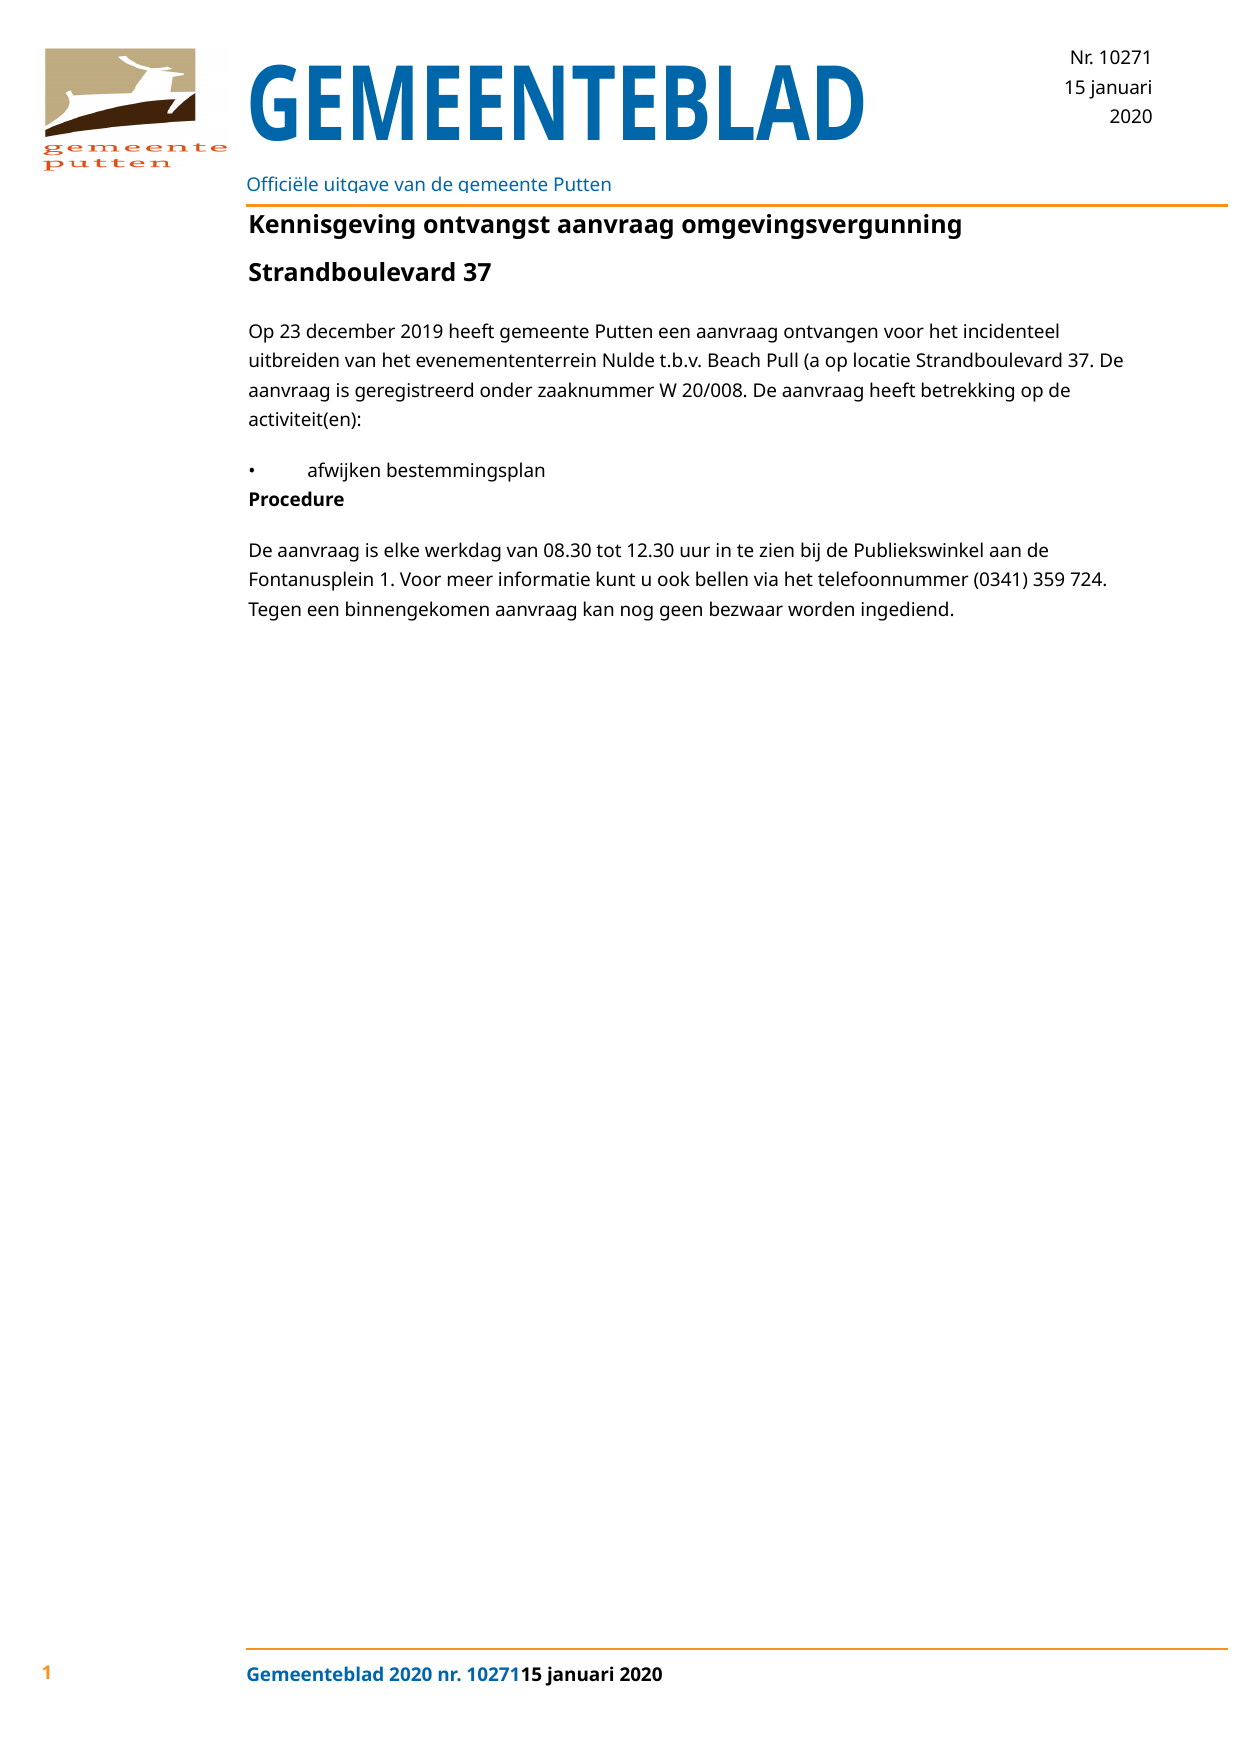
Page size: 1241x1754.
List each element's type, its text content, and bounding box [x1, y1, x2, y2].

text Op 23 december 2019 heeft gemeente Putten een aanvraag ontvangen voor het incidenteel uitbreiden van het evenemententerrein Nulde t.b.v. Beach Pull (a op locatie Strandboulevard 37. De aanvraag is geregistreerd onder zaaknummer W 20/008. De aanvraag heeft betrekking op de activiteit(en): [248, 318, 1152, 432]
picture [41, 47, 231, 172]
list afwijken bestemmingsplan [248, 457, 1152, 483]
text De aanvraag is elke werkdag van 08.30 tot 12.30 uur in te zien bij de Publiekswinkel aan de Fontanusplein 1. Voor meer informatie kunt u ook bellen via het telefoonnummer (0341) 359 724. Tegen een binnengekomen aanvraag kan nog geen bezwaar worden ingediend. [248, 537, 1152, 622]
text Procedure [248, 487, 1152, 512]
text Kennisgeving ontvangst aanvraag omgevingsvergunning Strandboulevard 37 [248, 207, 1152, 288]
